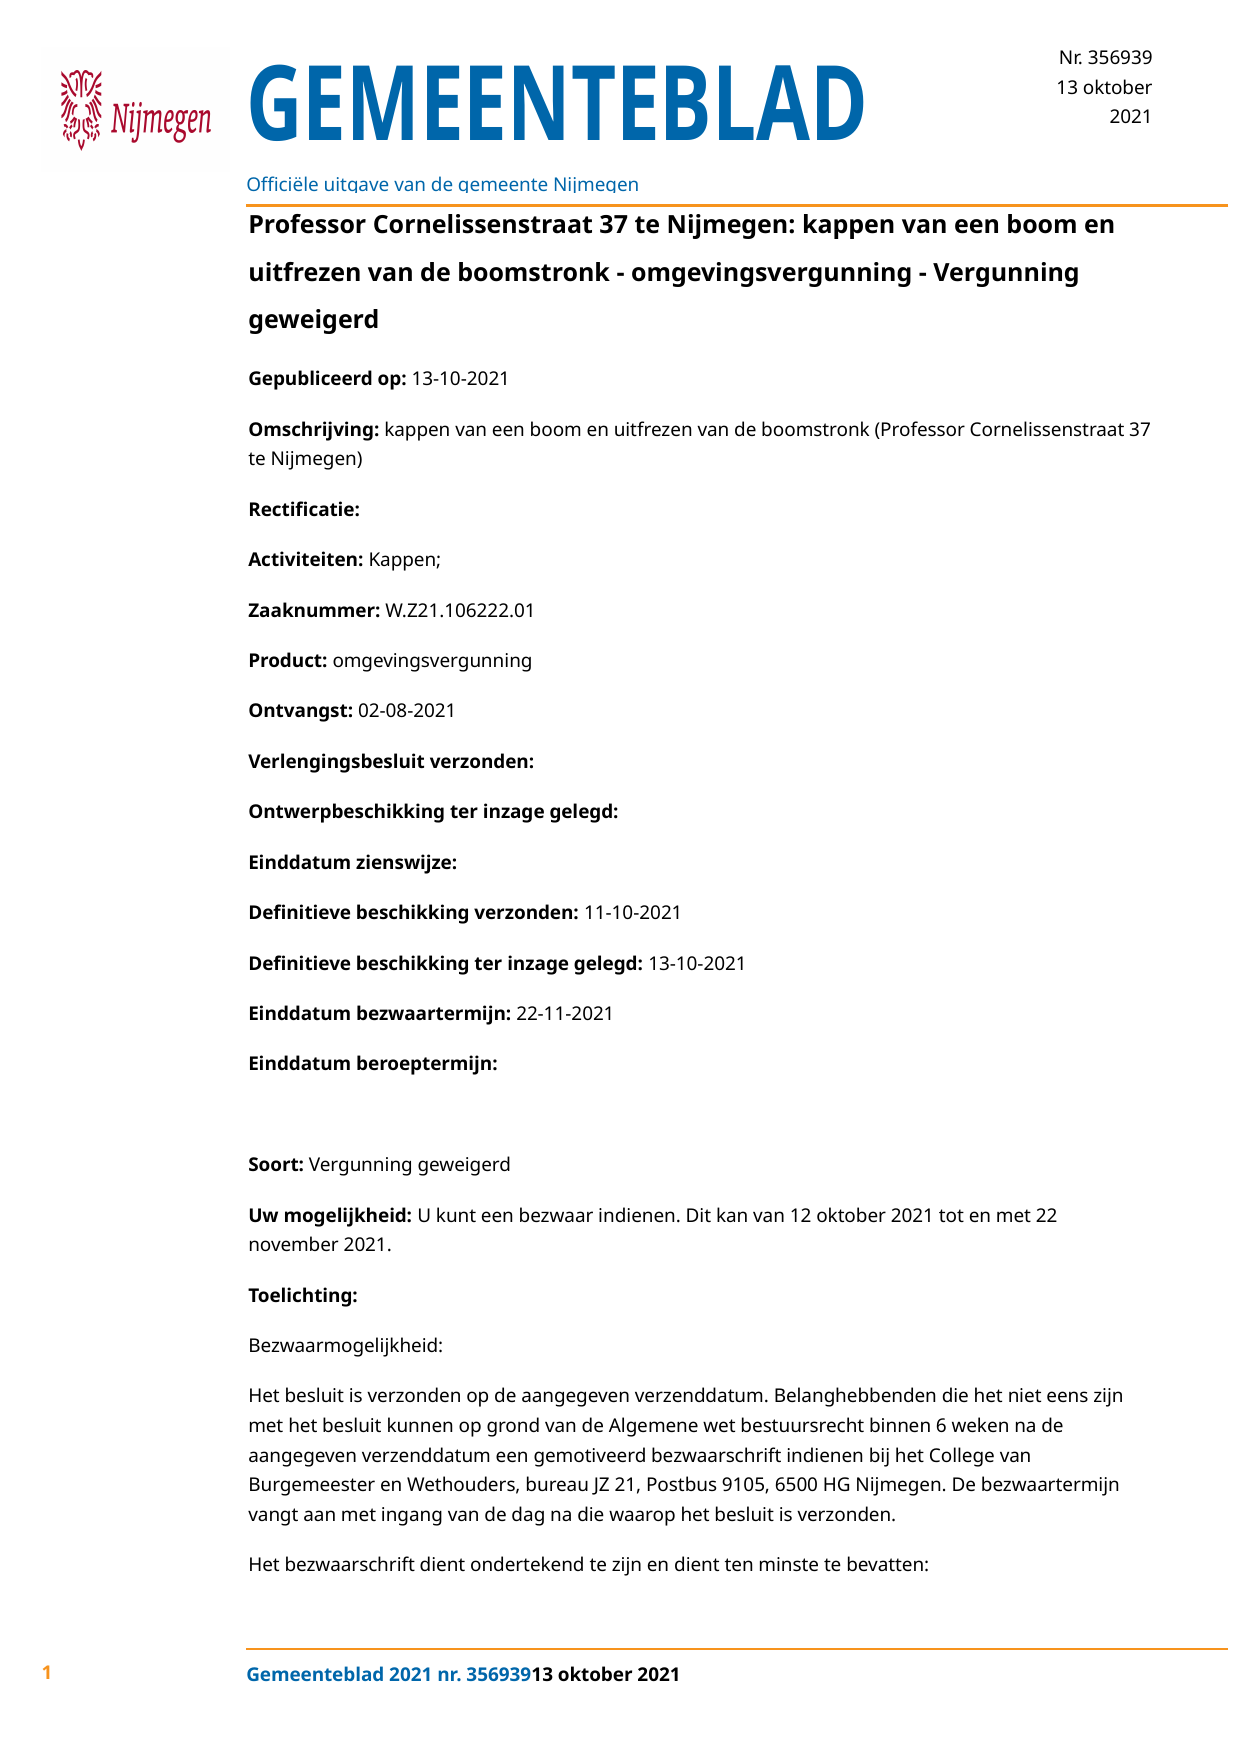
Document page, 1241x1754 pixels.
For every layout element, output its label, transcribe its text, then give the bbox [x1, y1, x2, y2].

text Ontvangst: 02-08-2021 [248, 698, 1152, 723]
text Bezwaarmogelijkheid: [248, 1332, 1152, 1358]
text Activiteiten: Kappen; [248, 546, 1152, 572]
text Gepubliceerd op: 13-10-2021 [248, 366, 1152, 391]
text Het bezwaarschrift dient ondertekend te zijn en dient ten minste te bevatten: [248, 1551, 1152, 1577]
text Einddatum beroeptermijn: [248, 1051, 1152, 1076]
text Soort: Vergunning geweigerd [248, 1151, 1152, 1177]
text Definitieve beschikking verzonden: 11-10-2021 [248, 899, 1152, 925]
text Professor Cornelissenstraat 37 te Nijmegen: kappen van een boom en uitfrezen van de boomstronk - omgevingsvergunning - Vergunning geweigerd [248, 207, 1152, 336]
text Toelichting: [248, 1282, 1152, 1307]
text Ontwerpbeschikking ter inzage gelegd: [248, 798, 1152, 824]
text Verlengingsbesluit verzonden: [248, 748, 1152, 774]
text Het besluit is verzonden op de aangegeven verzenddatum. Belanghebbenden die het niet eens zijn met het besluit kunnen op grond van de Algemene wet bestuursrecht binnen 6 weken na de aangegeven verzenddatum een gemotiveerd bezwaarschrift indienen bij het College van Burgemeester en Wethouders, bureau JZ 21, Postbus 9105, 6500 HG Nijmegen. De bezwaartermijn vangt aan met ingang van de dag na die waarop het besluit is verzonden. [248, 1383, 1152, 1527]
text Omschrijving: kappen van een boom en uitfrezen van de boomstronk (Professor Cornelissenstraat 37 te Nijmegen) [248, 416, 1152, 471]
picture [41, 47, 231, 172]
text Einddatum bezwaartermijn: 22-11-2021 [248, 1000, 1152, 1026]
text Product: omgevingsvergunning [248, 647, 1152, 673]
text Einddatum zienswijze: [248, 849, 1152, 874]
text Zaaknummer: W.Z21.106222.01 [248, 597, 1152, 622]
text Rectificatie: [248, 496, 1152, 522]
text Definitieve beschikking ter inzage gelegd: 13-10-2021 [248, 950, 1152, 975]
text Uw mogelijkheid: U kunt een bezwaar indienen. Dit kan van 12 oktober 2021 tot en met 22 november 2021. [248, 1202, 1152, 1257]
